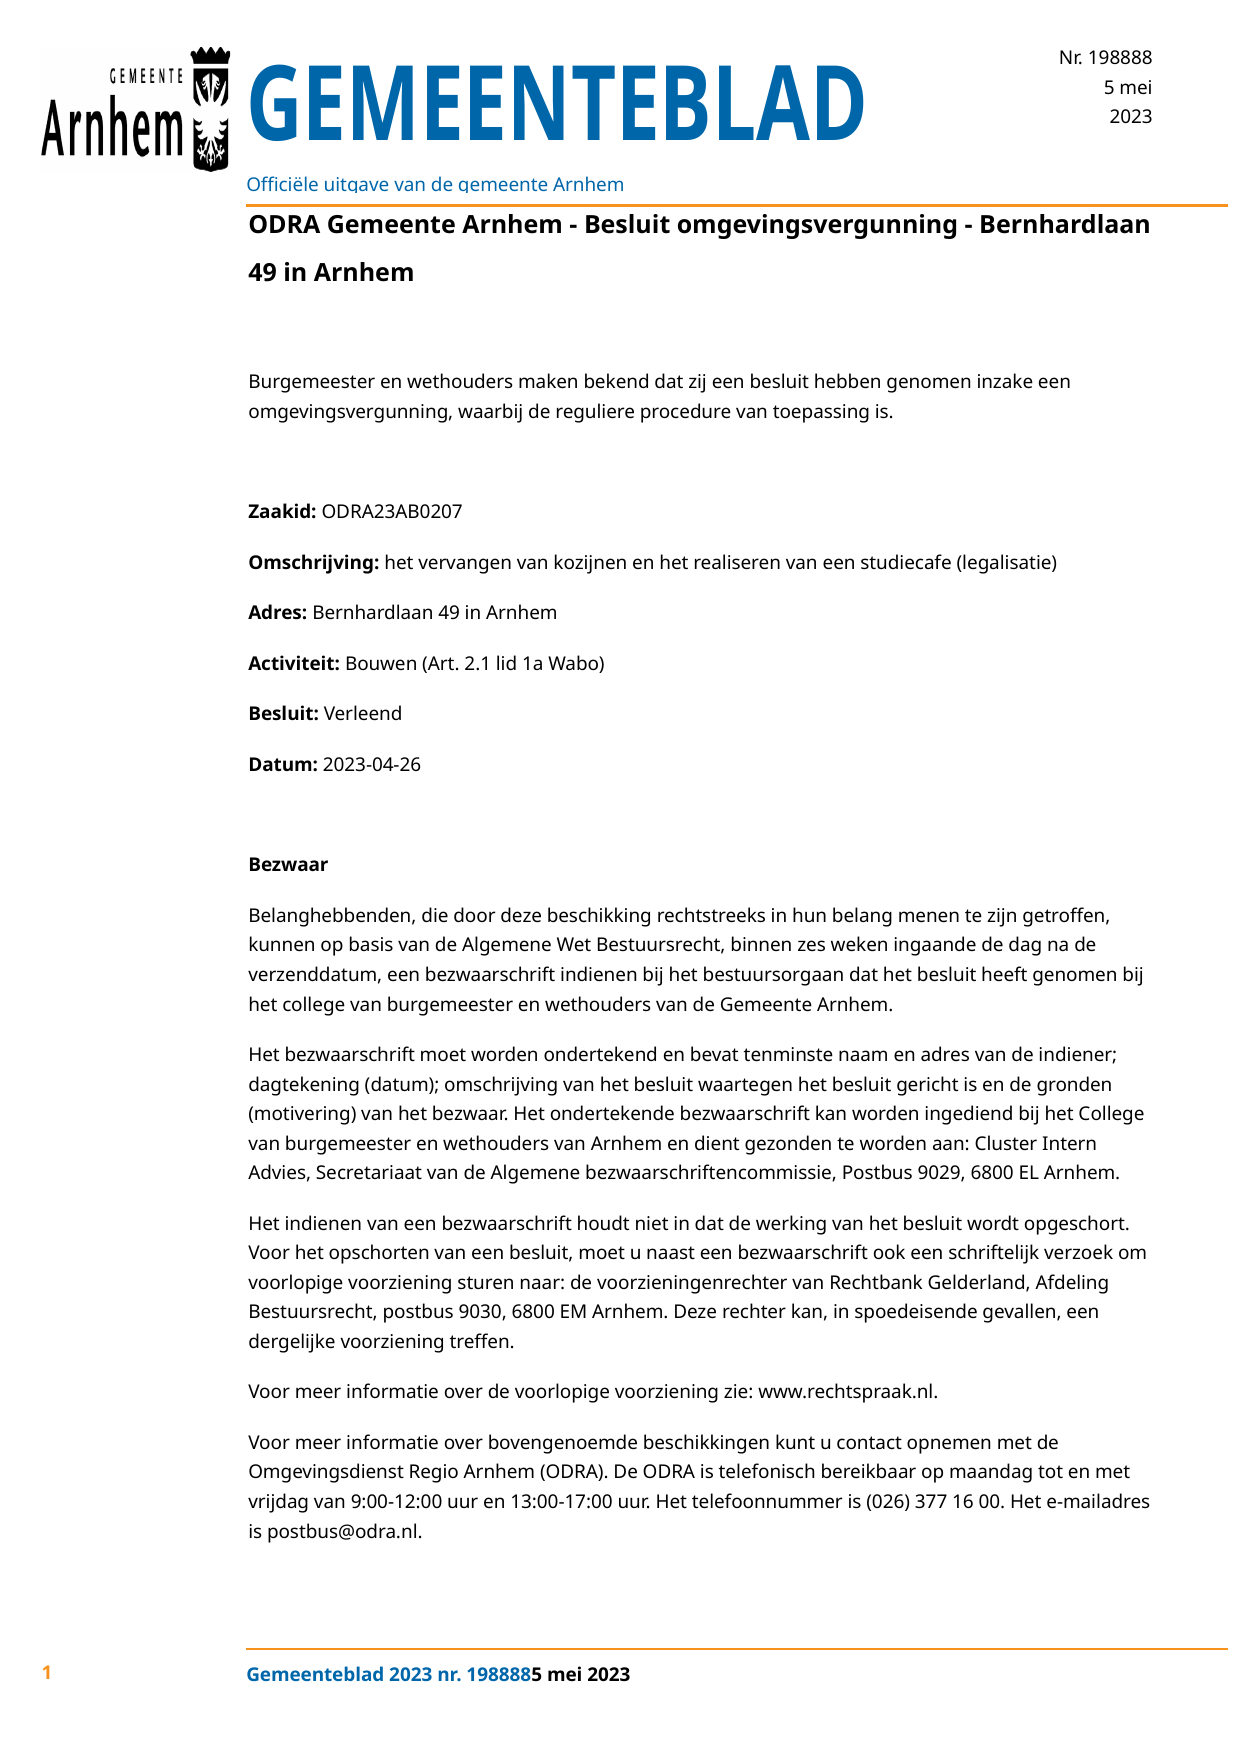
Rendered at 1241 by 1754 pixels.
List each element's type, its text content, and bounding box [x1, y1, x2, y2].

text Bezwaar [248, 852, 1152, 877]
text Zaakid: ODRA23AB0207 [248, 499, 1152, 524]
text Burgemeester en wethouders maken bekend dat zij een besluit hebben genomen inzake een omgevingsvergunning, waarbij de reguliere procedure van toepassing is. [248, 368, 1152, 424]
text Het indienen van een bezwaarschrift houdt niet in dat de werking van het besluit wordt opgeschort. Voor het opschorten van een besluit, moet u naast een bezwaarschrift ook een schriftelijk verzoek om voorlopige voorziening sturen naar: de voorzieningenrechter van Rechtbank Gelderland, Afdeling Bestuursrecht, postbus 9030, 6800 EM Arnhem. Deze rechter kan, in spoedeisende gevallen, een dergelijke voorziening treffen. [248, 1210, 1152, 1354]
text Adres: Bernhardlaan 49 in Arnhem [248, 599, 1152, 625]
text Het bezwaarschrift moet worden ondertekend en bevat tenminste naam en adres van de indiener; dagtekening (datum); omschrijving van het besluit waartegen het besluit gericht is en de gronden (motivering) van het bezwaar. Het ondertekende bezwaarschrift kan worden ingediend bij het College van burgemeester en wethouders van Arnhem en dient gezonden te worden aan: Cluster Intern Advies, Secretariaat van de Algemene bezwaarschriftencommissie, Postbus 9029, 6800 EL Arnhem. [248, 1041, 1152, 1185]
text Besluit: Verleend [248, 700, 1152, 726]
text Belanghebbenden, die door deze beschikking rechtstreeks in hun belang menen te zijn getroffen, kunnen op basis van de Algemene Wet Bestuursrecht, binnen zes weken ingaande de dag na de verzenddatum, een bezwaarschrift indienen bij het bestuursorgaan dat het besluit heeft genomen bij het college van burgemeester en wethouders van de Gemeente Arnhem. [248, 902, 1152, 1017]
text ODRA Gemeente Arnhem - Besluit omgevingsvergunning - Bernhardlaan 49 in Arnhem [248, 207, 1152, 288]
text Voor meer informatie over de voorlopige voorziening zie: www.rechtspraak.nl. [248, 1379, 1152, 1404]
text Omschrijving: het vervangen van kozijnen en het realiseren van een studiecafe (legalisatie) [248, 549, 1152, 575]
text Activiteit: Bouwen (Art. 2.1 lid 1a Wabo) [248, 650, 1152, 676]
picture [41, 47, 231, 172]
text Voor meer informatie over bovengenoemde beschikkingen kunt u contact opnemen met de Omgevingsdienst Regio Arnhem (ODRA). De ODRA is telefonisch bereikbaar op maandag tot en met vrijdag van 9:00-12:00 uur en 13:00-17:00 uur. Het telefoonnummer is (026) 377 16 00. Het e-mailadres is postbus@odra.nl. [248, 1429, 1152, 1544]
text Datum: 2023-04-26 [248, 751, 1152, 777]
